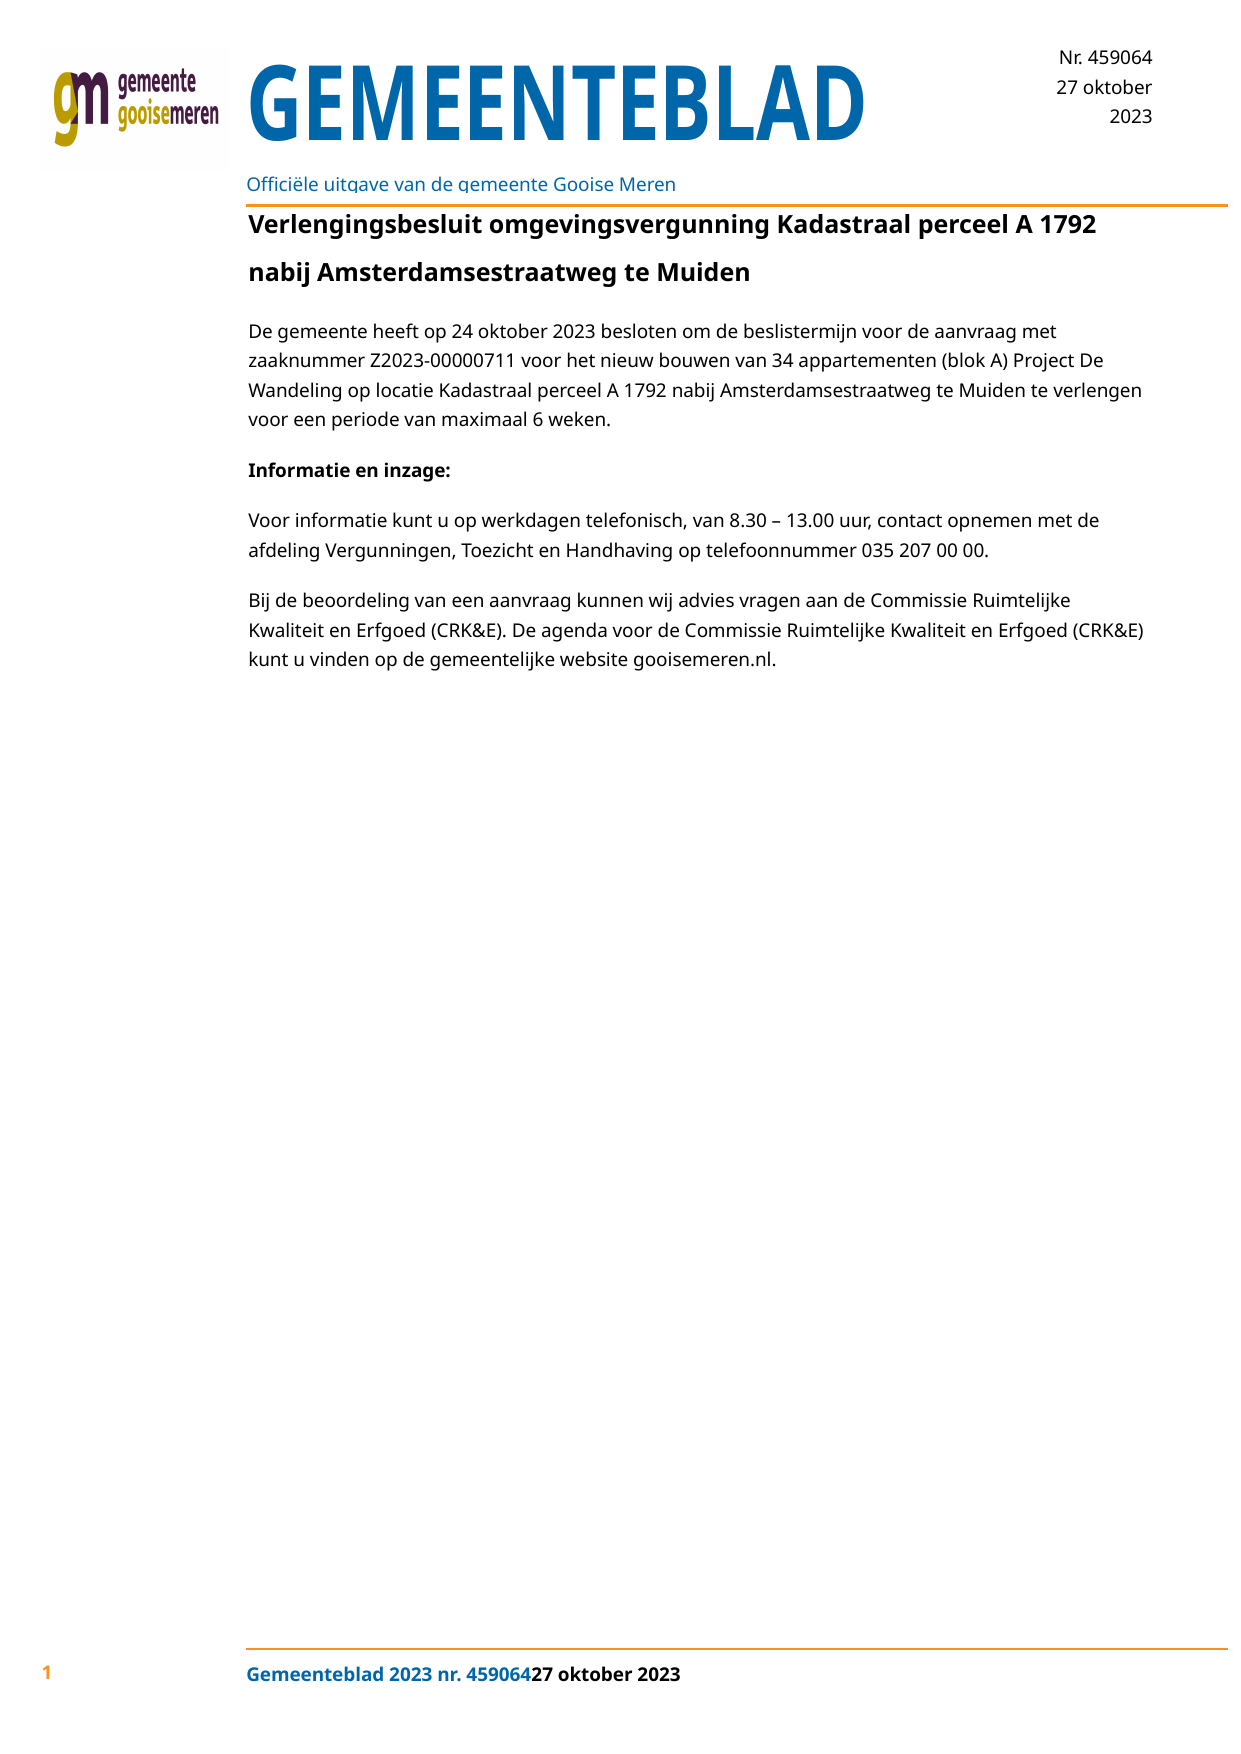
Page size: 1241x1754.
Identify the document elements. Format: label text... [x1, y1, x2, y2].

text De gemeente heeft op 24 oktober 2023 besloten om de beslistermijn voor de aanvraag met zaaknummer Z2023-00000711 voor het nieuw bouwen van 34 appartementen (blok A) Project De Wandeling op locatie Kadastraal perceel A 1792 nabij Amsterdamsestraatweg te Muiden te verlengen voor een periode van maximaal 6 weken. [248, 318, 1152, 432]
text Verlengingsbesluit omgevingsvergunning Kadastraal perceel A 1792 nabij Amsterdamsestraatweg te Muiden [248, 207, 1152, 288]
text Voor informatie kunt u op werkdagen telefonisch, van 8.30 – 13.00 uur, contact opnemen met de afdeling Vergunningen, Toezicht en Handhaving op telefoonnummer 035 207 00 00. [248, 507, 1152, 563]
text Informatie en inzage: [248, 457, 1152, 483]
picture [41, 47, 231, 172]
text Bij de beoordeling van een aanvraag kunnen wij advies vragen aan de Commissie Ruimtelijke Kwaliteit en Erfgoed (CRK&E). De agenda voor de Commissie Ruimtelijke Kwaliteit en Erfgoed (CRK&E) kunt u vinden op de gemeentelijke website gooisemeren.nl. [248, 587, 1152, 672]
